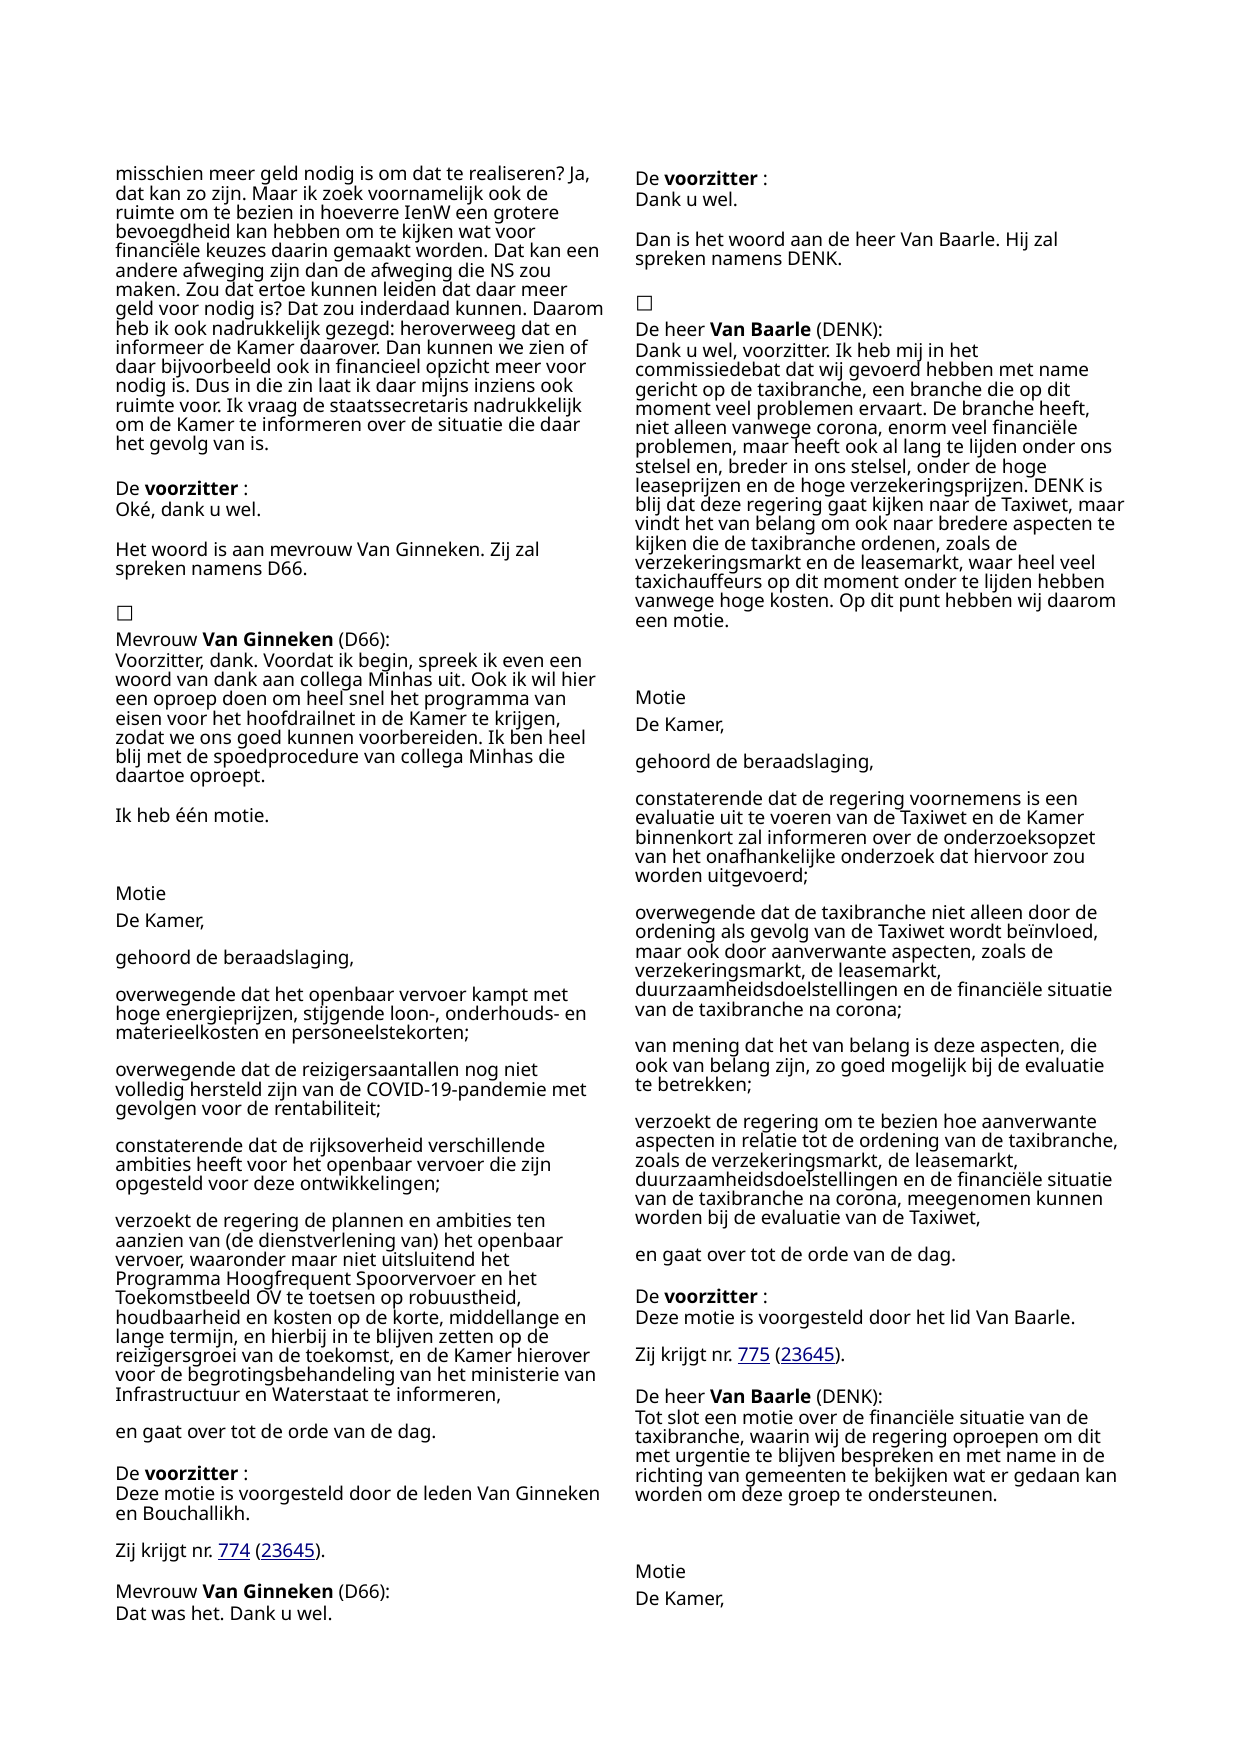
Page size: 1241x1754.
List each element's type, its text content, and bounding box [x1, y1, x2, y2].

text gehoord de beraadslaging, [635, 753, 1125, 772]
text Zij krijgt nr. 774 (23645). [115, 1542, 605, 1561]
text Het woord is aan mevrouw Van Ginneken. Zij zal spreken namens D66. [115, 541, 605, 579]
text De Kamer, [635, 716, 1125, 735]
text De voorzitter : [635, 165, 1125, 191]
text De heer Van Baarle (DENK): [635, 316, 1125, 342]
text Mevrouw Van Ginneken (D66): [115, 626, 605, 652]
text Tot slot een motie over de financiële situatie van de taxibranche, waarin wij de regering oproepen om dit met urgentie te blijven bespreken en met name in de richting van gemeenten te bekijken wat er gedaan kan worden om deze groep te ondersteunen. [635, 1409, 1125, 1505]
text Deze motie is voorgesteld door de leden Van Ginneken en Bouchallikh. [115, 1485, 605, 1524]
text gehoord de beraadslaging, [115, 949, 605, 968]
text en gaat over tot de orde van de dag. [115, 1423, 605, 1442]
text Motie [635, 1559, 1125, 1584]
text van mening dat het van belang is deze aspecten, die ook van belang zijn, zo goed mogelijk bij de evaluatie te betrekken; [635, 1037, 1125, 1095]
text Voorzitter, dank. Voordat ik begin, spreek ik even een woord van dank aan collega Minhas uit. Ook ik wil hier een oproep doen om heel snel het programma van eisen voor het hoofdrailnet in de Kamer te krijgen, zodat we ons goed kunnen voorbereiden. Ik ben heel blij met de spoedprocedure van collega Minhas die daartoe oproept. [115, 652, 605, 787]
text ⬜ [115, 600, 605, 626]
text constaterende dat de regering voornemens is een evaluatie uit te voeren van de Taxiwet en de Kamer binnenkort zal informeren over de onderzoeksopzet van het onafhankelijke onderzoek dat hiervoor zou worden uitgevoerd; [635, 790, 1125, 886]
text Dat was het. Dank u wel. [115, 1604, 605, 1624]
text verzoekt de regering de plannen en ambities ten aanzien van (de dienstverlening van) het openbaar vervoer, waaronder maar niet uitsluitend het Programma Hoogfrequent Spoorvervoer en het Toekomstbeeld OV te toetsen op robuustheid, houdbaarheid en kosten op de korte, middellange en lange termijn, en hierbij in te blijven zetten op de reizigersgroei van de toekomst, en de Kamer hierover voor de begrotingsbehandeling van het ministerie van Infrastructuur en Waterstaat te informeren, [115, 1212, 605, 1405]
text overwegende dat de reizigersaantallen nog niet volledig hersteld zijn van de COVID-19-pandemie met gevolgen voor de rentabiliteit; [115, 1061, 605, 1119]
text De voorzitter : [115, 475, 605, 501]
text Ik heb één motie. [115, 807, 605, 827]
text De voorzitter : [115, 1460, 605, 1485]
text De voorzitter : [635, 1283, 1125, 1309]
text misschien meer geld nodig is om dat te realiseren? Ja, dat kan zo zijn. Maar ik zoek voornamelijk ook de ruimte om te bezien in hoeverre IenW een grotere bevoegdheid kan hebben om te kijken wat voor financiële keuzes daarin gemaakt worden. Dat kan een andere afweging zijn dan de afweging die NS zou maken. Zou dat ertoe kunnen leiden dat daar meer geld voor nodig is? Dat zou inderdaad kunnen. Daarom heb ik ook nadrukkelijk gezegd: heroverweeg dat en informeer de Kamer daarover. Dan kunnen we zien of daar bijvoorbeeld ook in financieel opzicht meer voor nodig is. Dus in die zin laat ik daar mijns inziens ook ruimte voor. Ik vraag de staatssecretaris nadrukkelijk om de Kamer te informeren over de situatie die daar het gevolg van is. [115, 165, 605, 454]
text De Kamer, [115, 912, 605, 931]
text Oké, dank u wel. [115, 501, 605, 520]
text Deze motie is voorgesteld door het lid Van Baarle. [635, 1309, 1125, 1328]
text Dank u wel, voorzitter. Ik heb mij in het commissiedebat dat wij gevoerd hebben met name gericht op de taxibranche, een branche die op dit moment veel problemen ervaart. De branche heeft, niet alleen vanwege corona, enorm veel financiële problemen, maar heeft ook al lang te lijden onder ons stelsel en, breder in ons stelsel, onder de hoge leaseprijzen en de hoge verzekeringsprijzen. DENK is blij dat deze regering gaat kijken naar de Taxiwet, maar vindt het van belang om ook naar bredere aspecten te kijken die de taxibranche ordenen, zoals de verzekeringsmarkt en de leasemarkt, waar heel veel taxichauffeurs op dit moment onder te lijden hebben vanwege hoge kosten. Op dit punt hebben wij daarom een motie. [635, 342, 1125, 631]
text en gaat over tot de orde van de dag. [635, 1246, 1125, 1266]
text overwegende dat de taxibranche niet alleen door de ordening als gevolg van de Taxiwet wordt beïnvloed, maar ook door aanverwante aspecten, zoals de verzekeringsmarkt, de leasemarkt, duurzaamheidsdoelstellingen en de financiële situatie van de taxibranche na corona; [635, 904, 1125, 1020]
text De heer Van Baarle (DENK): [635, 1383, 1125, 1409]
text Zij krijgt nr. 775 (23645). [635, 1346, 1125, 1365]
text constaterende dat de rijksoverheid verschillende ambities heeft voor het openbaar vervoer die zijn opgesteld voor deze ontwikkelingen; [115, 1137, 605, 1194]
text Dank u wel. [635, 191, 1125, 210]
text ⬜ [635, 291, 1125, 316]
text De Kamer, [635, 1590, 1125, 1609]
text verzoekt de regering om te bezien hoe aanverwante aspecten in relatie tot de ordening van de taxibranche, zoals de verzekeringsmarkt, de leasemarkt, duurzaamheidsdoelstellingen en de financiële situatie van de taxibranche na corona, meegenomen kunnen worden bij de evaluatie van de Taxiwet, [635, 1113, 1125, 1229]
text overwegende dat het openbaar vervoer kampt met hoge energieprijzen, stijgende loon-, onderhouds- en materieelkosten en personeelstekorten; [115, 986, 605, 1043]
text Motie [115, 880, 605, 906]
text Mevrouw Van Ginneken (D66): [115, 1579, 605, 1604]
text Dan is het woord aan de heer Van Baarle. Hij zal spreken namens DENK. [635, 231, 1125, 270]
text Motie [635, 684, 1125, 710]
